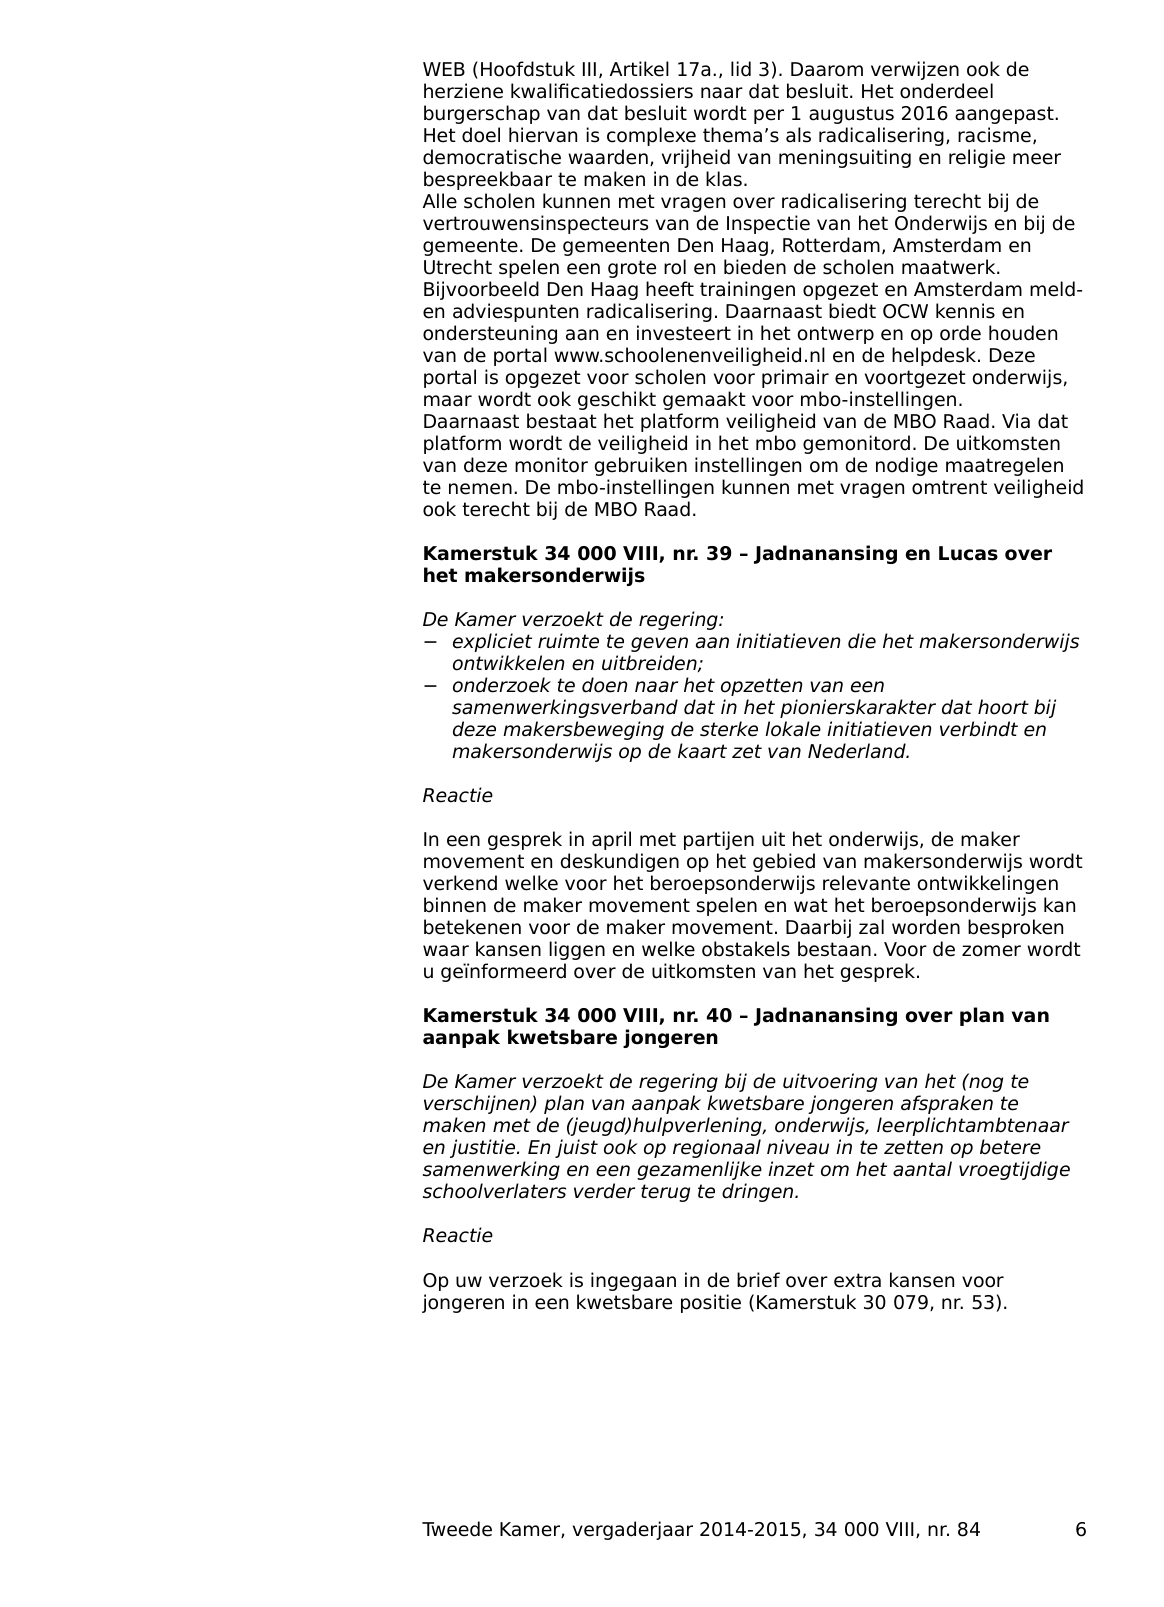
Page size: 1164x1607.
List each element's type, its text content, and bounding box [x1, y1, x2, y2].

text − onderzoek te doen naar het opzetten van een samenwerkingsverband dat in het pionierskarakter dat hoort bij deze makersbeweging de sterke lokale initiatieven verbindt en makersonderwijs op de kaart zet van Nederland. [422, 675, 1087, 763]
text In een gesprek in april met partijen uit het onderwijs, de maker movement en deskundigen op het gebied van makersonderwijs wordt verkend welke voor het beroepsonderwijs relevante ontwikkelingen binnen de maker movement spelen en wat het beroepsonderwijs kan betekenen voor de maker movement. Daarbij zal worden besproken waar kansen liggen en welke obstakels bestaan. Voor de zomer wordt u geïnformeerd over de uitkomsten van het gesprek. [422, 829, 1087, 983]
text Op uw verzoek is ingegaan in de brief over extra kansen voor jongeren in een kwetsbare positie (Kamerstuk 30 079, nr. 53). [422, 1269, 1087, 1313]
subtitle Reactie [422, 1225, 1087, 1247]
subtitle Kamerstuk 34 000 VIII, nr. 39 – Jadnanansing en Lucas over het makersonderwijs [422, 543, 1087, 587]
text De Kamer verzoekt de regering bij de uitvoering van het (nog te verschijnen) plan van aanpak kwetsbare jongeren afspraken te maken met de (jeugd)hulpverlening, onderwijs, leerplichtambtenaar en justitie. En juist ook op regionaal niveau in te zetten op betere samenwerking en een gezamenlijke inzet om het aantal vroegtijdige schoolverlaters verder terug te dringen. [422, 1071, 1087, 1203]
text De Kamer verzoekt de regering: [422, 609, 1087, 631]
subtitle Kamerstuk 34 000 VIII, nr. 40 – Jadnanansing over plan van aanpak kwetsbare jongeren [422, 1005, 1087, 1049]
text − expliciet ruimte te geven aan initiatieven die het makersonderwijs ontwikkelen en uitbreiden; [422, 631, 1087, 675]
text WEB (Hoofdstuk III, Artikel 17a., lid 3). Daarom verwijzen ook de herziene kwalificatiedossiers naar dat besluit. Het onderdeel burgerschap van dat besluit wordt per 1 augustus 2016 aangepast. Het doel hiervan is complexe thema’s als radicalisering, racisme, democratische waarden, vrijheid van meningsuiting en religie meer bespreekbaar te maken in de klas. [422, 59, 1087, 191]
text Daarnaast bestaat het platform veiligheid van de MBO Raad. Via dat platform wordt de veiligheid in het mbo gemonitord. De uitkomsten van deze monitor gebruiken instellingen om de nodige maatregelen te nemen. De mbo-instellingen kunnen met vragen omtrent veiligheid ook terecht bij de MBO Raad. [422, 411, 1087, 521]
text Alle scholen kunnen met vragen over radicalisering terecht bij de vertrouwensinspecteurs van de Inspectie van het Onderwijs en bij de gemeente. De gemeenten Den Haag, Rotterdam, Amsterdam en Utrecht spelen een grote rol en bieden de scholen maatwerk. Bijvoorbeeld Den Haag heeft trainingen opgezet en Amsterdam meld- en adviespunten radicalisering. Daarnaast biedt OCW kennis en ondersteuning aan en investeert in het ontwerp en op orde houden van de portal www.schoolenenveiligheid.nl en de helpdesk. Deze portal is opgezet voor scholen voor primair en voortgezet onderwijs, maar wordt ook geschikt gemaakt voor mbo-instellingen. [422, 191, 1087, 411]
subtitle Reactie [422, 785, 1087, 807]
